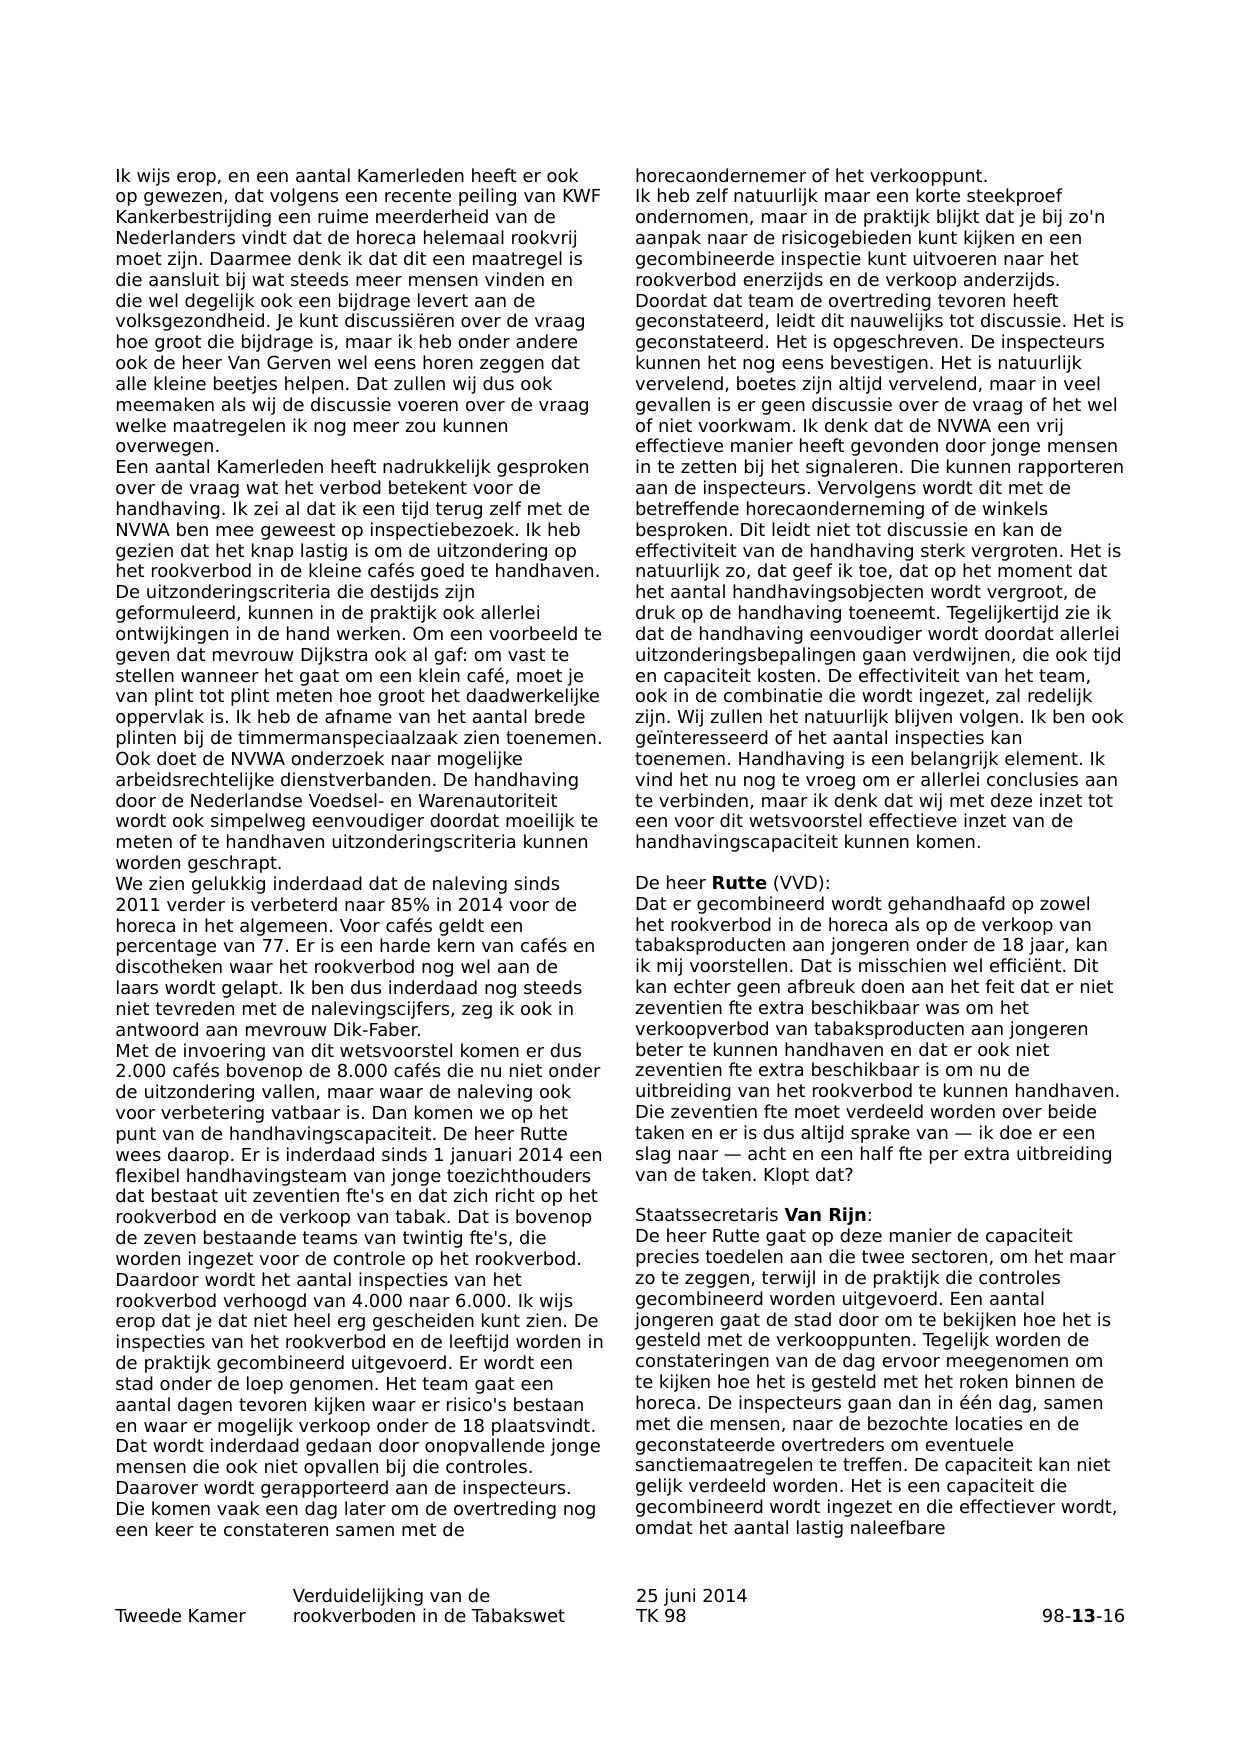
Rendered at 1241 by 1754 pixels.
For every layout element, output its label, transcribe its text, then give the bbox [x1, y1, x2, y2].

text Staatssecretaris Van Rijn: [635, 1205, 1125, 1226]
text We zien gelukkig inderdaad dat de naleving sinds 2011 verder is verbeterd naar 85% in 2014 voor de horeca in het algemeen. Voor cafés geldt een percentage van 77. Er is een harde kern van cafés en discotheken waar het rookverbod nog wel aan de laars wordt gelapt. Ik ben dus inderdaad nog steeds niet tevreden met de nalevingscijfers, zeg ik ook in antwoord aan mevrouw Dik-Faber. [115, 874, 605, 1040]
text horecaondernemer of het verkooppunt. [635, 165, 1125, 186]
text Dat er gecombineerd wordt gehandhaafd op zowel het rookverbod in de horeca als op de verkoop van tabaksproducten aan jongeren onder de 18 jaar, kan ik mij voorstellen. Dat is misschien wel efficiënt. Dit kan echter geen afbreuk doen aan het feit dat er niet zeventien fte extra beschikbaar was om het verkoopverbod van tabaksproducten aan jongeren beter te kunnen handhaven en dat er ook niet zeventien fte extra beschikbaar is om nu de uitbreiding van het rookverbod te kunnen handhaven. Die zeventien fte moet verdeeld worden over beide taken en er is dus altijd sprake van — ik doe er een slag naar — acht en een half fte per extra uitbreiding van de taken. Klopt dat? [635, 893, 1125, 1185]
text De heer Rutte gaat op deze manier de capaciteit precies toedelen aan die twee sectoren, om het maar zo te zeggen, terwijl in de praktijk die controles gecombineerd worden uitgevoerd. Een aantal jongeren gaat de stad door om te bekijken hoe het is gesteld met de verkooppunten. Tegelijk worden de constateringen van de dag ervoor meegenomen om te kijken hoe het is gesteld met het roken binnen de horeca. De inspecteurs gaan dan in één dag, samen met die mensen, naar de bezochte locaties en de geconstateerde overtreders om eventuele sanctiemaatregelen te treffen. De capaciteit kan niet gelijk verdeeld worden. Het is een capaciteit die gecombineerd wordt ingezet en die effectiever wordt, omdat het aantal lastig naleefbare [635, 1226, 1125, 1538]
text Een aantal Kamerleden heeft nadrukkelijk gesproken over de vraag wat het verbod betekent voor de handhaving. Ik zei al dat ik een tijd terug zelf met de NVWA ben mee geweest op inspectiebezoek. Ik heb gezien dat het knap lastig is om de uitzondering op het rookverbod in de kleine cafés goed te handhaven. De uitzonderingscriteria die destijds zijn geformuleerd, kunnen in de praktijk ook allerlei ontwijkingen in de hand werken. Om een voorbeeld te geven dat mevrouw Dijkstra ook al gaf: om vast te stellen wanneer het gaat om een klein café, moet je van plint tot plint meten hoe groot het daadwerkelijke oppervlak is. Ik heb de afname van het aantal brede plinten bij de timmermanspeciaalzaak zien toenemen. Ook doet de NVWA onderzoek naar mogelijke arbeidsrechtelijke dienstverbanden. De handhaving door de Nederlandse Voedsel- en Warenautoriteit wordt ook simpelweg eenvoudiger doordat moeilijk te meten of te handhaven uitzonderingscriteria kunnen worden geschrapt. [115, 457, 605, 874]
text Ik wijs erop, en een aantal Kamerleden heeft er ook op gewezen, dat volgens een recente peiling van KWF Kankerbestrijding een ruime meerderheid van de Nederlanders vindt dat de horeca helemaal rookvrij moet zijn. Daarmee denk ik dat dit een maatregel is die aansluit bij wat steeds meer mensen vinden en die wel degelijk ook een bijdrage levert aan de volksgezondheid. Je kunt discussiëren over de vraag hoe groot die bijdrage is, maar ik heb onder andere ook de heer Van Gerven wel eens horen zeggen dat alle kleine beetjes helpen. Dat zullen wij dus ook meemaken als wij de discussie voeren over de vraag welke maatregelen ik nog meer zou kunnen overwegen. [115, 165, 605, 457]
text Met de invoering van dit wetsvoorstel komen er dus 2.000 cafés bovenop de 8.000 cafés die nu niet onder de uitzondering vallen, maar waar de naleving ook voor verbetering vatbaar is. Dan komen we op het punt van de handhavingscapaciteit. De heer Rutte wees daarop. Er is inderdaad sinds 1 januari 2014 een flexibel handhavingsteam van jonge toezichthouders dat bestaat uit zeventien fte's en dat zich richt op het rookverbod en de verkoop van tabak. Dat is bovenop de zeven bestaande teams van twintig fte's, die worden ingezet voor de controle op het rookverbod. Daardoor wordt het aantal inspecties van het rookverbod verhoogd van 4.000 naar 6.000. Ik wijs erop dat je dat niet heel erg gescheiden kunt zien. De inspecties van het rookverbod en de leeftijd worden in de praktijk gecombineerd uitgevoerd. Er wordt een stad onder de loep genomen. Het team gaat een aantal dagen tevoren kijken waar er risico's bestaan en waar er mogelijk verkoop onder de 18 plaatsvindt. Dat wordt inderdaad gedaan door onopvallende jonge mensen die ook niet opvallen bij die controles. Daarover wordt gerapporteerd aan de inspecteurs. Die komen vaak een dag later om de overtreding nog een keer te constateren samen met de [115, 1040, 605, 1540]
text Ik heb zelf natuurlijk maar een korte steekproef ondernomen, maar in de praktijk blijkt dat je bij zo'n aanpak naar de risicogebieden kunt kijken en een gecombineerde inspectie kunt uitvoeren naar het rookverbod enerzijds en de verkoop anderzijds. Doordat dat team de overtreding tevoren heeft geconstateerd, leidt dit nauwelijks tot discussie. Het is geconstateerd. Het is opgeschreven. De inspecteurs kunnen het nog eens bevestigen. Het is natuurlijk vervelend, boetes zijn altijd vervelend, maar in veel gevallen is er geen discussie over de vraag of het wel of niet voorkwam. Ik denk dat de NVWA een vrij effectieve manier heeft gevonden door jonge mensen in te zetten bij het signaleren. Die kunnen rapporteren aan de inspecteurs. Vervolgens wordt dit met de betreffende horecaonderneming of de winkels besproken. Dit leidt niet tot discussie en kan de effectiviteit van de handhaving sterk vergroten. Het is natuurlijk zo, dat geef ik toe, dat op het moment dat het aantal handhavingsobjecten wordt vergroot, de druk op de handhaving toeneemt. Tegelijkertijd zie ik dat de handhaving eenvoudiger wordt doordat allerlei uitzonderingsbepalingen gaan verdwijnen, die ook tijd en capaciteit kosten. De effectiviteit van het team, ook in de combinatie die wordt ingezet, zal redelijk zijn. Wij zullen het natuurlijk blijven volgen. Ik ben ook geïnteresseerd of het aantal inspecties kan toenemen. Handhaving is een belangrijk element. Ik vind het nu nog te vroeg om er allerlei conclusies aan te verbinden, maar ik denk dat wij met deze inzet tot een voor dit wetsvoorstel effectieve inzet van de handhavingscapaciteit kunnen komen. [635, 186, 1125, 853]
text De heer Rutte (VVD): [635, 873, 1125, 893]
